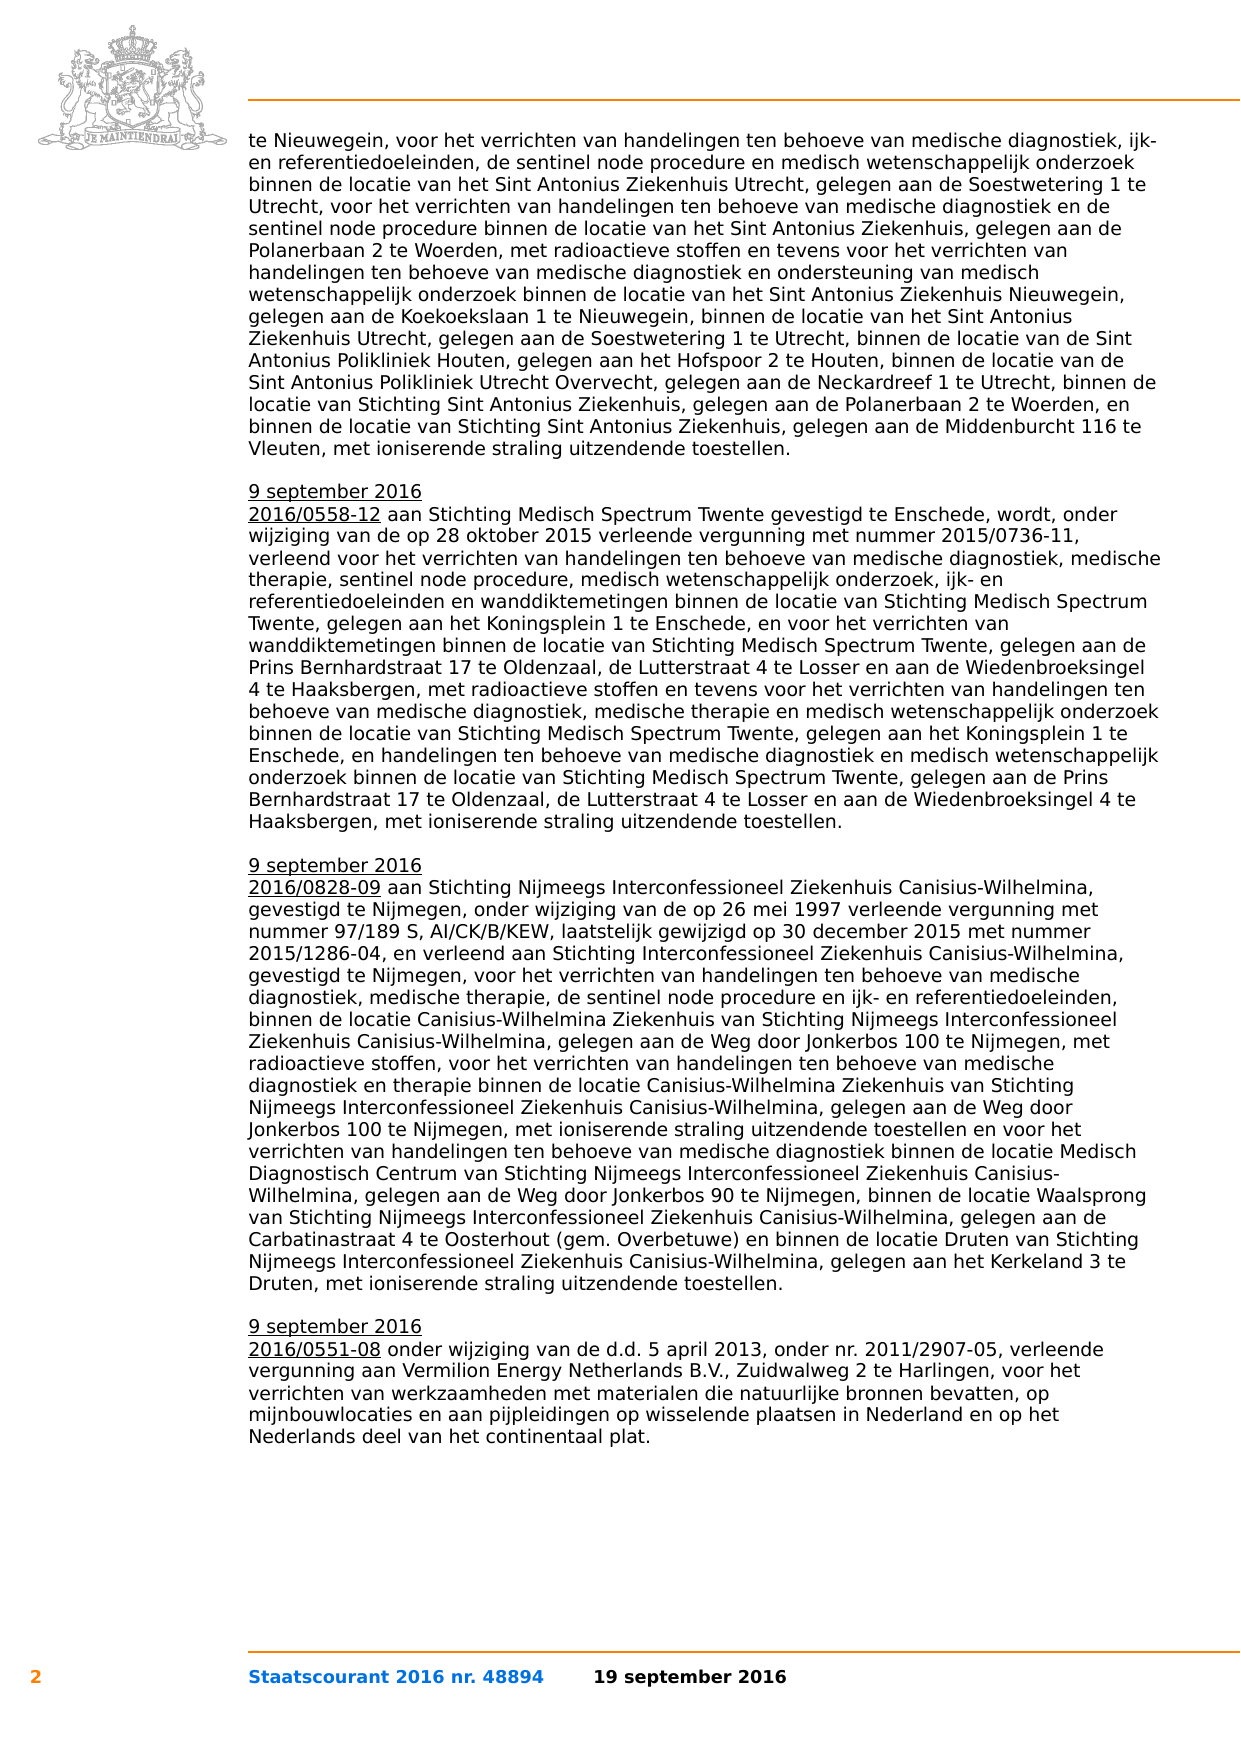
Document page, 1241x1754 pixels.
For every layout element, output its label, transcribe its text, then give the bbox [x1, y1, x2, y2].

text 9 september 2016 [248, 481, 1163, 503]
text 2016/0558-12 aan Stichting Medisch Spectrum Twente gevestigd te Enschede, wordt, onder wijziging van de op 28 oktober 2015 verleende vergunning met nummer 2015/0736-11, verleend voor het verrichten van handelingen ten behoeve van medische diagnostiek, medische therapie, sentinel node procedure, medisch wetenschappelijk onderzoek, ijk- en referentiedoeleinden en wanddiktemetingen binnen de locatie van Stichting Medisch Spectrum Twente, gelegen aan het Koningsplein 1 te Enschede, en voor het verrichten van wanddiktemetingen binnen de locatie van Stichting Medisch Spectrum Twente, gelegen aan de Prins Bernhardstraat 17 te Oldenzaal, de Lutterstraat 4 te Losser en aan de Wiedenbroeksingel 4 te Haaksbergen, met radioactieve stoffen en tevens voor het verrichten van handelingen ten behoeve van medische diagnostiek, medische therapie en medisch wetenschappelijk onderzoek binnen de locatie van Stichting Medisch Spectrum Twente, gelegen aan het Koningsplein 1 te Enschede, en handelingen ten behoeve van medische diagnostiek en medisch wetenschappelijk onderzoek binnen de locatie van Stichting Medisch Spectrum Twente, gelegen aan de Prins Bernhardstraat 17 te Oldenzaal, de Lutterstraat 4 te Losser en aan de Wiedenbroeksingel 4 te Haaksbergen, met ioniserende straling uitzendende toestellen. [248, 503, 1163, 833]
text te Nieuwegein, voor het verrichten van handelingen ten behoeve van medische diagnostiek, ijk- en referentiedoeleinden, de sentinel node procedure en medisch wetenschappelijk onderzoek binnen de locatie van het Sint Antonius Ziekenhuis Utrecht, gelegen aan de Soestwetering 1 te Utrecht, voor het verrichten van handelingen ten behoeve van medische diagnostiek en de sentinel node procedure binnen de locatie van het Sint Antonius Ziekenhuis, gelegen aan de Polanerbaan 2 te Woerden, met radioactieve stoffen en tevens voor het verrichten van handelingen ten behoeve van medische diagnostiek en ondersteuning van medisch wetenschappelijk onderzoek binnen de locatie van het Sint Antonius Ziekenhuis Nieuwegein, gelegen aan de Koekoekslaan 1 te Nieuwegein, binnen de locatie van het Sint Antonius Ziekenhuis Utrecht, gelegen aan de Soestwetering 1 te Utrecht, binnen de locatie van de Sint Antonius Polikliniek Houten, gelegen aan het Hofspoor 2 te Houten, binnen de locatie van de Sint Antonius Polikliniek Utrecht Overvecht, gelegen aan de Neckardreef 1 te Utrecht, binnen de locatie van Stichting Sint Antonius Ziekenhuis, gelegen aan de Polanerbaan 2 te Woerden, en binnen de locatie van Stichting Sint Antonius Ziekenhuis, gelegen aan de Middenburcht 116 te Vleuten, met ioniserende straling uitzendende toestellen. [248, 130, 1163, 459]
text 2016/0551-08 onder wijziging van de d.d. 5 april 2013, onder nr. 2011/2907-05, verleende vergunning aan Vermilion Energy Netherlands B.V., Zuidwalweg 2 te Harlingen, voor het verrichten van werkzaamheden met materialen die natuurlijke bronnen bevatten, op mijnbouwlocaties en aan pijpleidingen op wisselende plaatsen in Nederland en op het Nederlands deel van het continentaal plat. [248, 1338, 1163, 1448]
text 9 september 2016 [248, 855, 1163, 877]
text 2016/0828-09 aan Stichting Nijmeegs Interconfessioneel Ziekenhuis Canisius-Wilhelmina, gevestigd te Nijmegen, onder wijziging van de op 26 mei 1997 verleende vergunning met nummer 97/189 S, AI/CK/B/KEW, laatstelijk gewijzigd op 30 december 2015 met nummer 2015/1286-04, en verleend aan Stichting Interconfessioneel Ziekenhuis Canisius-Wilhelmina, gevestigd te Nijmegen, voor het verrichten van handelingen ten behoeve van medische diagnostiek, medische therapie, de sentinel node procedure en ijk- en referentiedoeleinden, binnen de locatie Canisius-Wilhelmina Ziekenhuis van Stichting Nijmeegs Interconfessioneel Ziekenhuis Canisius-Wilhelmina, gelegen aan de Weg door Jonkerbos 100 te Nijmegen, met radioactieve stoffen, voor het verrichten van handelingen ten behoeve van medische diagnostiek en therapie binnen de locatie Canisius-Wilhelmina Ziekenhuis van Stichting Nijmeegs Interconfessioneel Ziekenhuis Canisius-Wilhelmina, gelegen aan de Weg door Jonkerbos 100 te Nijmegen, met ioniserende straling uitzendende toestellen en voor het verrichten van handelingen ten behoeve van medische diagnostiek binnen de locatie Medisch Diagnostisch Centrum van Stichting Nijmeegs Interconfessioneel Ziekenhuis Canisius-Wilhelmina, gelegen aan de Weg door Jonkerbos 90 te Nijmegen, binnen de locatie Waalsprong van Stichting Nijmeegs Interconfessioneel Ziekenhuis Canisius-Wilhelmina, gelegen aan de Carbatinastraat 4 te Oosterhout (gem. Overbetuwe) en binnen de locatie Druten van Stichting Nijmeegs Interconfessioneel Ziekenhuis Canisius-Wilhelmina, gelegen aan het Kerkeland 3 te Druten, met ioniserende straling uitzendende toestellen. [248, 877, 1163, 1294]
picture [38, 25, 227, 150]
text 9 september 2016 [248, 1316, 1163, 1338]
